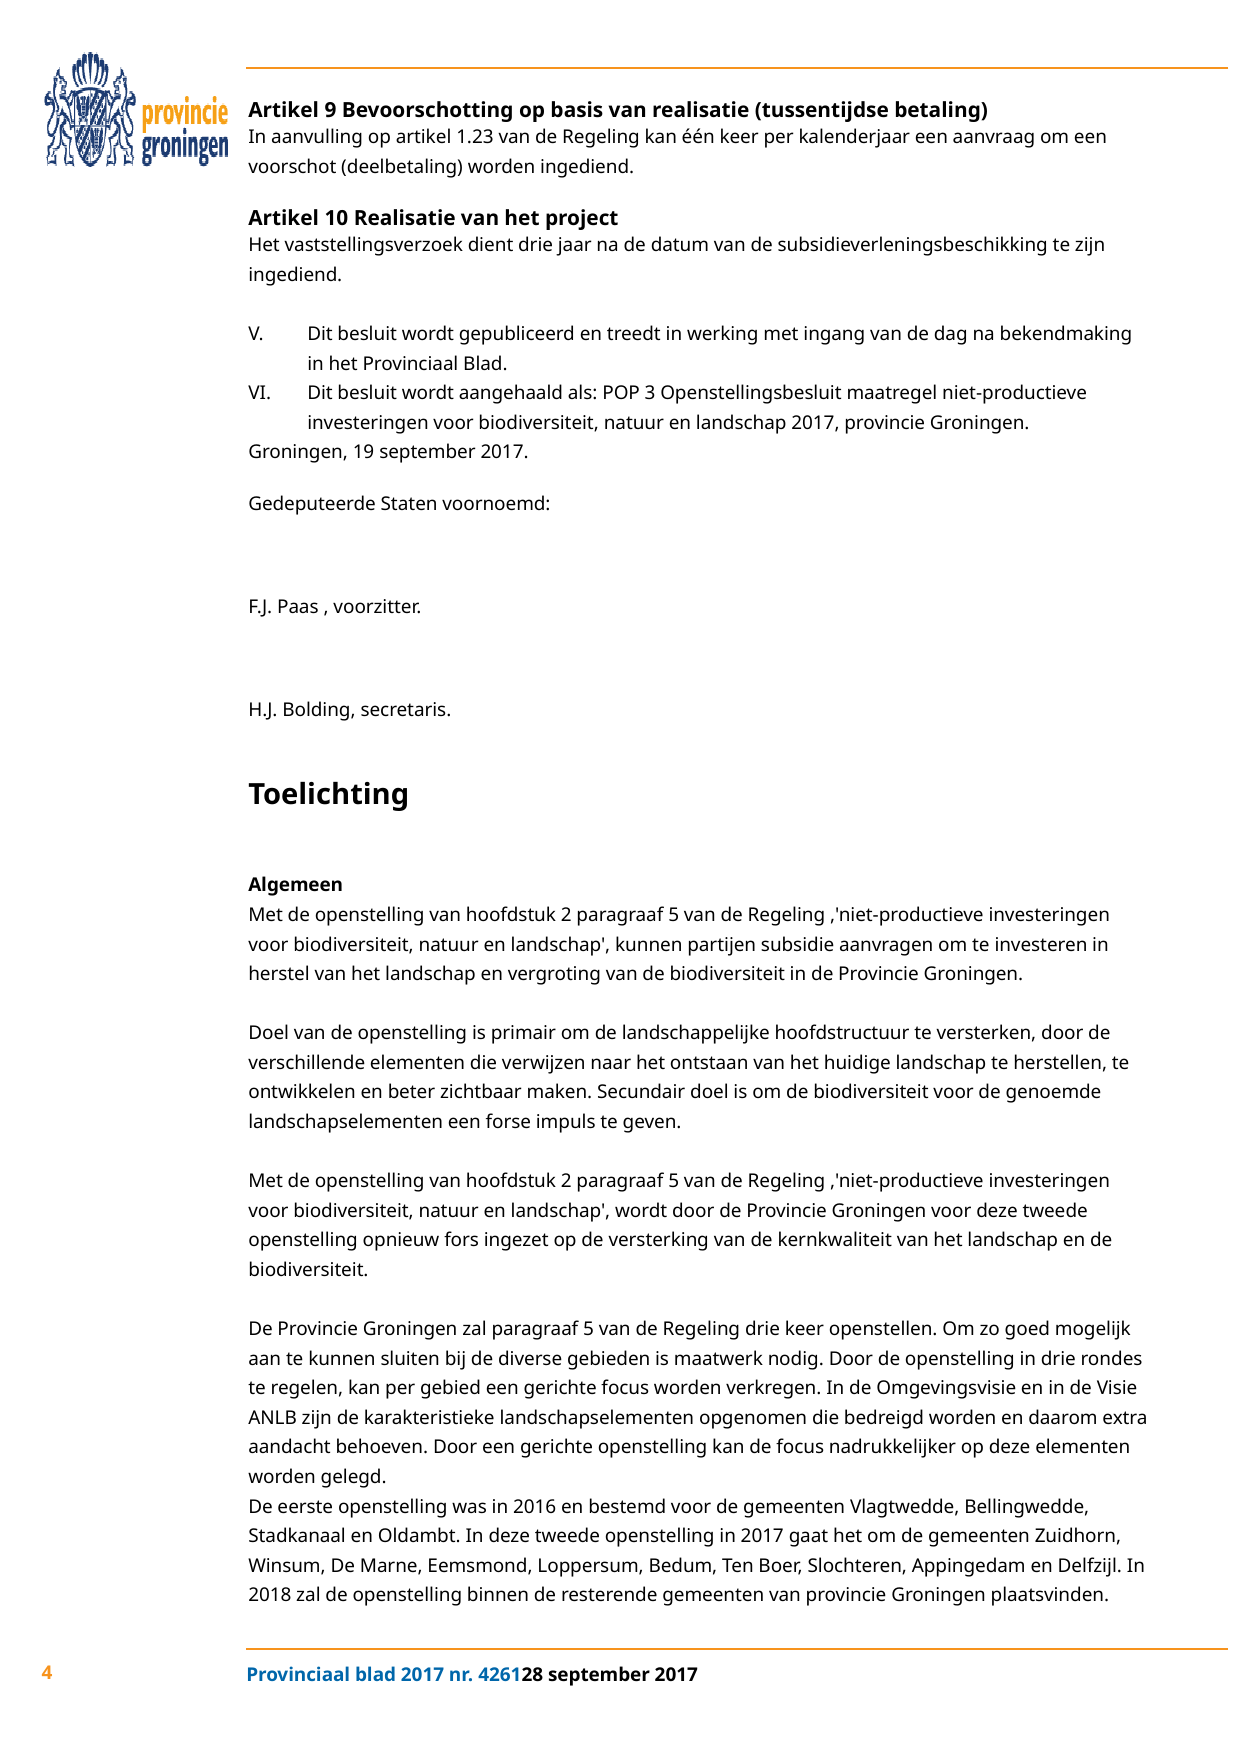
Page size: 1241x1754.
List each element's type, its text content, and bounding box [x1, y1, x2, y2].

picture [41, 47, 231, 172]
list Dit besluit wordt aangehaald als: POP 3 Openstellingsbesluit maatregel niet-productieve investeringen voor biodiversiteit, natuur en landschap 2017, provincie Groningen. [248, 379, 1152, 435]
text Artikel 10 Realisatie van het project [248, 203, 1152, 232]
text F.J. Paas , voorzitter. [248, 593, 1152, 619]
text Algemeen [248, 872, 1152, 897]
text Artikel 9 Bevoorschotting op basis van realisatie (tussentijdse betaling) [248, 95, 1152, 123]
text H.J. Bolding, secretaris. [248, 696, 1152, 722]
text Met de openstelling van hoofdstuk 2 paragraaf 5 van de Regeling ,'niet-productieve investeringen voor biodiversiteit, natuur en landschap', kunnen partijen subsidie aanvragen om te investeren in herstel van het landschap en vergroting van de biodiversiteit in de Provincie Groningen. [248, 901, 1152, 986]
list Dit besluit wordt gepubliceerd en treedt in werking met ingang van de dag na bekendmaking in het Provinciaal Blad. [248, 320, 1152, 376]
text De Provincie Groningen zal paragraaf 5 van de Regeling drie keer openstellen. Om zo goed mogelijk aan te kunnen sluiten bij de diverse gebieden is maatwerk nodig. Door de openstelling in drie rondes te regelen, kan per gebied een gerichte focus worden verkregen. In de Omgevingsvisie en in de Visie ANLB zijn de karakteristieke landschapselementen opgenomen die bedreigd worden en daarom extra aandacht behoeven. Door een gerichte openstelling kan de focus nadrukkelijker op deze elementen worden gelegd. [248, 1315, 1152, 1489]
text Doel van de openstelling is primair om de landschappelijke hoofdstructuur te versterken, door de verschillende elementen die verwijzen naar het ontstaan van het huidige landschap te herstellen, te ontwikkelen en beter zichtbaar maken. Secundair doel is om de biodiversiteit voor de genoemde landschapselementen een forse impuls te geven. [248, 1019, 1152, 1134]
text Groningen, 19 september 2017. [248, 439, 1152, 464]
text Het vaststellingsverzoek dient drie jaar na de datum van de subsidieverleningsbeschikking te zijn ingediend. [248, 232, 1152, 287]
text Met de openstelling van hoofdstuk 2 paragraaf 5 van de Regeling ,'niet-productieve investeringen voor biodiversiteit, natuur en landschap', wordt door de Provincie Groningen voor deze tweede openstelling opnieuw fors ingezet op de versterking van de kernkwaliteit van het landschap en de biodiversiteit. [248, 1167, 1152, 1282]
text Gedeputeerde Staten voornoemd: [248, 490, 1152, 516]
text Toelichting [248, 773, 1152, 813]
text In aanvulling op artikel 1.23 van de Regeling kan één keer per kalenderjaar een aanvraag om een voorschot (deelbetaling) worden ingediend. [248, 123, 1152, 178]
text De eerste openstelling was in 2016 en bestemd voor de gemeenten Vlagtwedde, Bellingwedde, Stadkanaal en Oldambt. In deze tweede openstelling in 2017 gaat het om de gemeenten Zuidhorn, Winsum, De Marne, Eemsmond, Loppersum, Bedum, Ten Boer, Slochteren, Appingedam en Delfzijl. In 2018 zal de openstelling binnen de resterende gemeenten van provincie Groningen plaatsvinden. [248, 1493, 1152, 1607]
